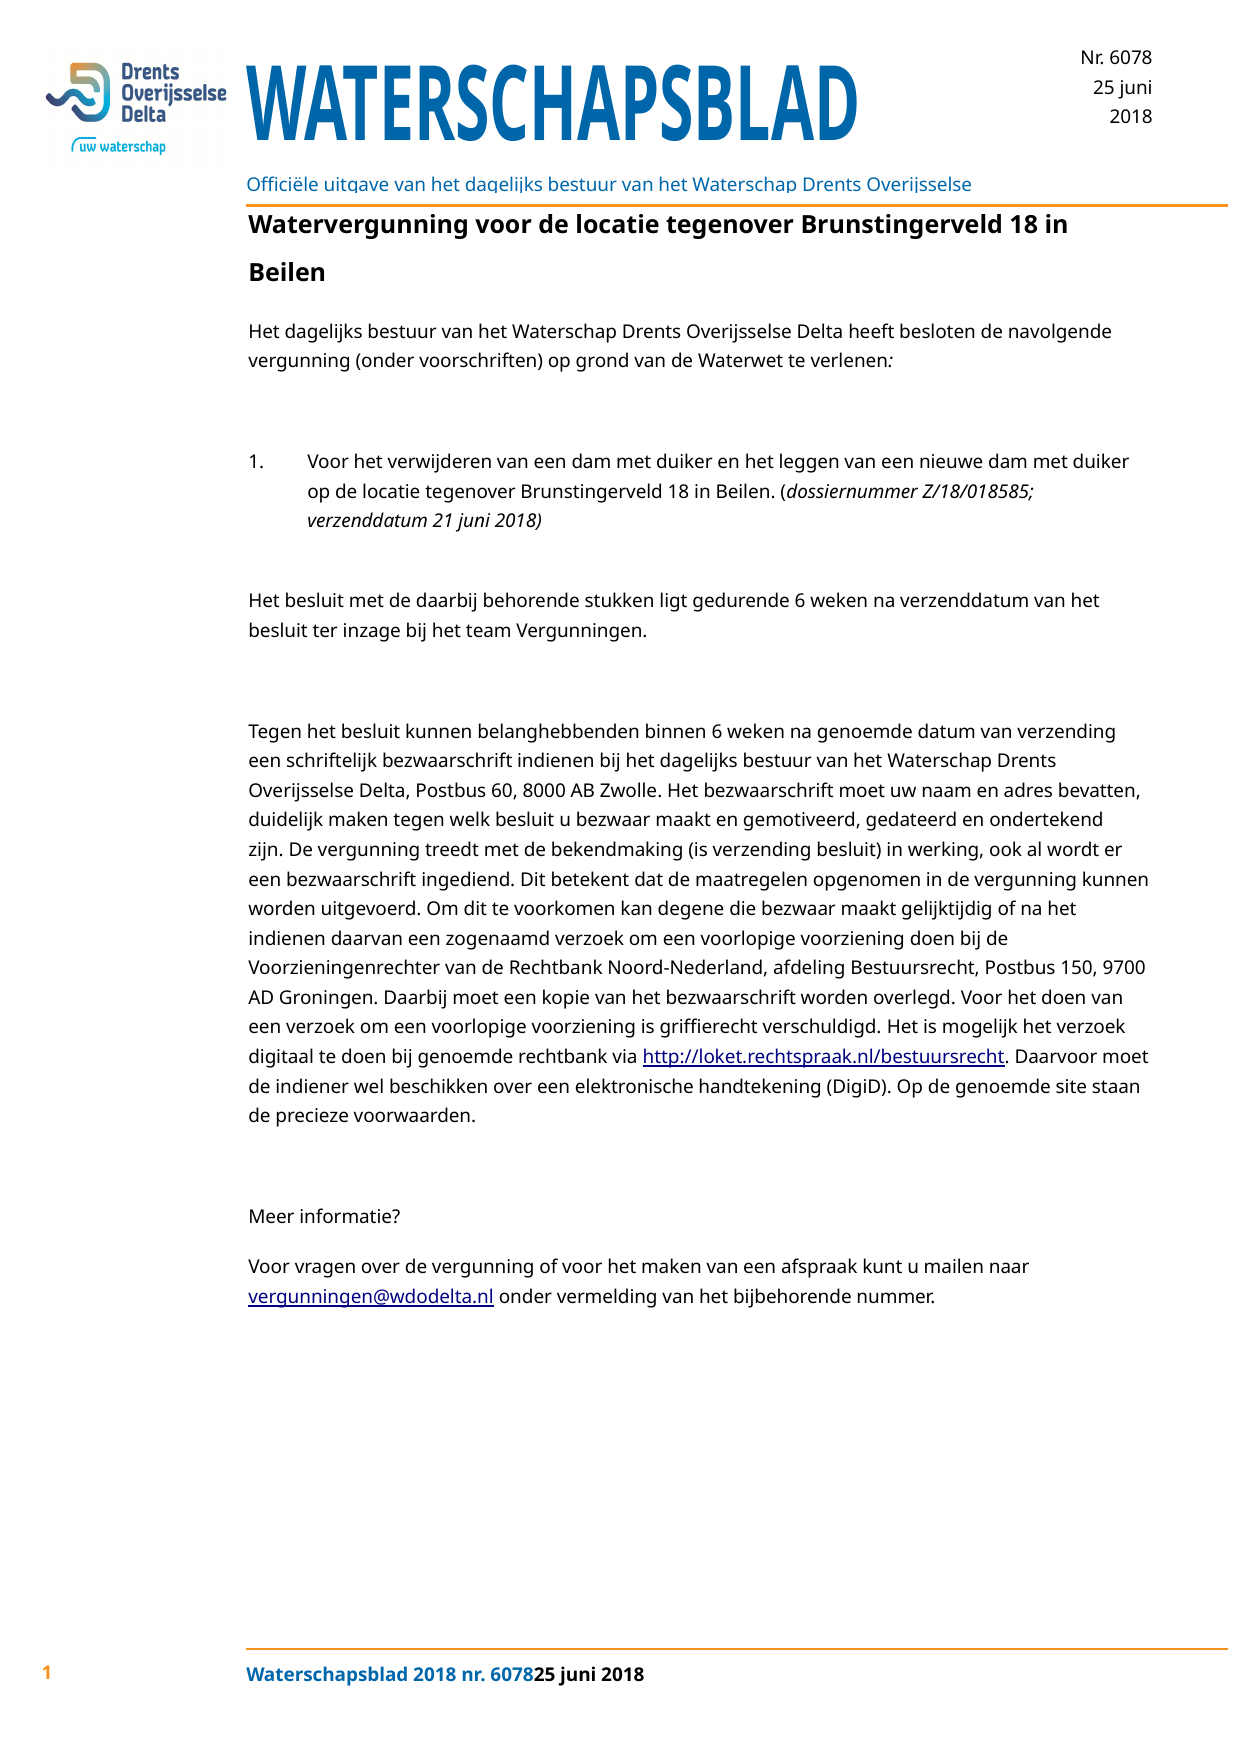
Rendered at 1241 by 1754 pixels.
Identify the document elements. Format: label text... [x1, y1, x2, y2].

text Het besluit met de daarbij behorende stukken ligt gedurende 6 weken na verzenddatum van het besluit ter inzage bij het team Vergunningen. [248, 587, 1152, 643]
text Meer informatie? [248, 1203, 1152, 1229]
text Tegen het besluit kunnen belanghebbenden binnen 6 weken na genoemde datum van verzending een schriftelijk bezwaarschrift indienen bij het dagelijks bestuur van het Waterschap Drents Overijsselse Delta, Postbus 60, 8000 AB Zwolle. Het bezwaarschrift moet uw naam en adres bevatten, duidelijk maken tegen welk besluit u bezwaar maakt en gemotiveerd, gedateerd en ondertekend zijn. De vergunning treedt met de bekendmaking (is verzending besluit) in werking, ook al wordt er een bezwaarschrift ingediend. Dit betekent dat de maatregelen opgenomen in de vergunning kunnen worden uitgevoerd. Om dit te voorkomen kan degene die bezwaar maakt gelijktijdig of na het indienen daarvan een zogenaamd verzoek om een voorlopige voorziening doen bij de Voorzieningenrechter van de Rechtbank Noord-Nederland, afdeling Bestuursrecht, Postbus 150, 9700 AD Groningen. Daarbij moet een kopie van het bezwaarschrift worden overlegd. Voor het doen van een verzoek om een voorlopige voorziening is griffierecht verschuldigd. Het is mogelijk het verzoek digitaal te doen bij genoemde rechtbank via http://loket.rechtspraak.nl/bestuursrecht. Daarvoor moet de indiener wel beschikken over een elektronische handtekening (DigiD). Op de genoemde site staan de precieze voorwaarden. [248, 718, 1152, 1128]
text Het dagelijks bestuur van het Waterschap Drents Overijsselse Delta heeft besloten de navolgende vergunning (onder voorschriften) op grond van de Waterwet te verlenen: [248, 318, 1152, 373]
list Voor het verwijderen van een dam met duiker en het leggen van een nieuwe dam met duiker op de locatie tegenover Brunstingerveld 18 in Beilen. (dossiernummer Z/18/018585; verzenddatum 21 juni 2018) [248, 448, 1152, 533]
text Watervergunning voor de locatie tegenover Brunstingerveld 18 in Beilen [248, 207, 1152, 288]
picture [41, 47, 231, 172]
text Voor vragen over de vergunning of voor het maken van een afspraak kunt u mailen naar vergunningen@wdodelta.nl onder vermelding van het bijbehorende nummer. [248, 1254, 1152, 1309]
